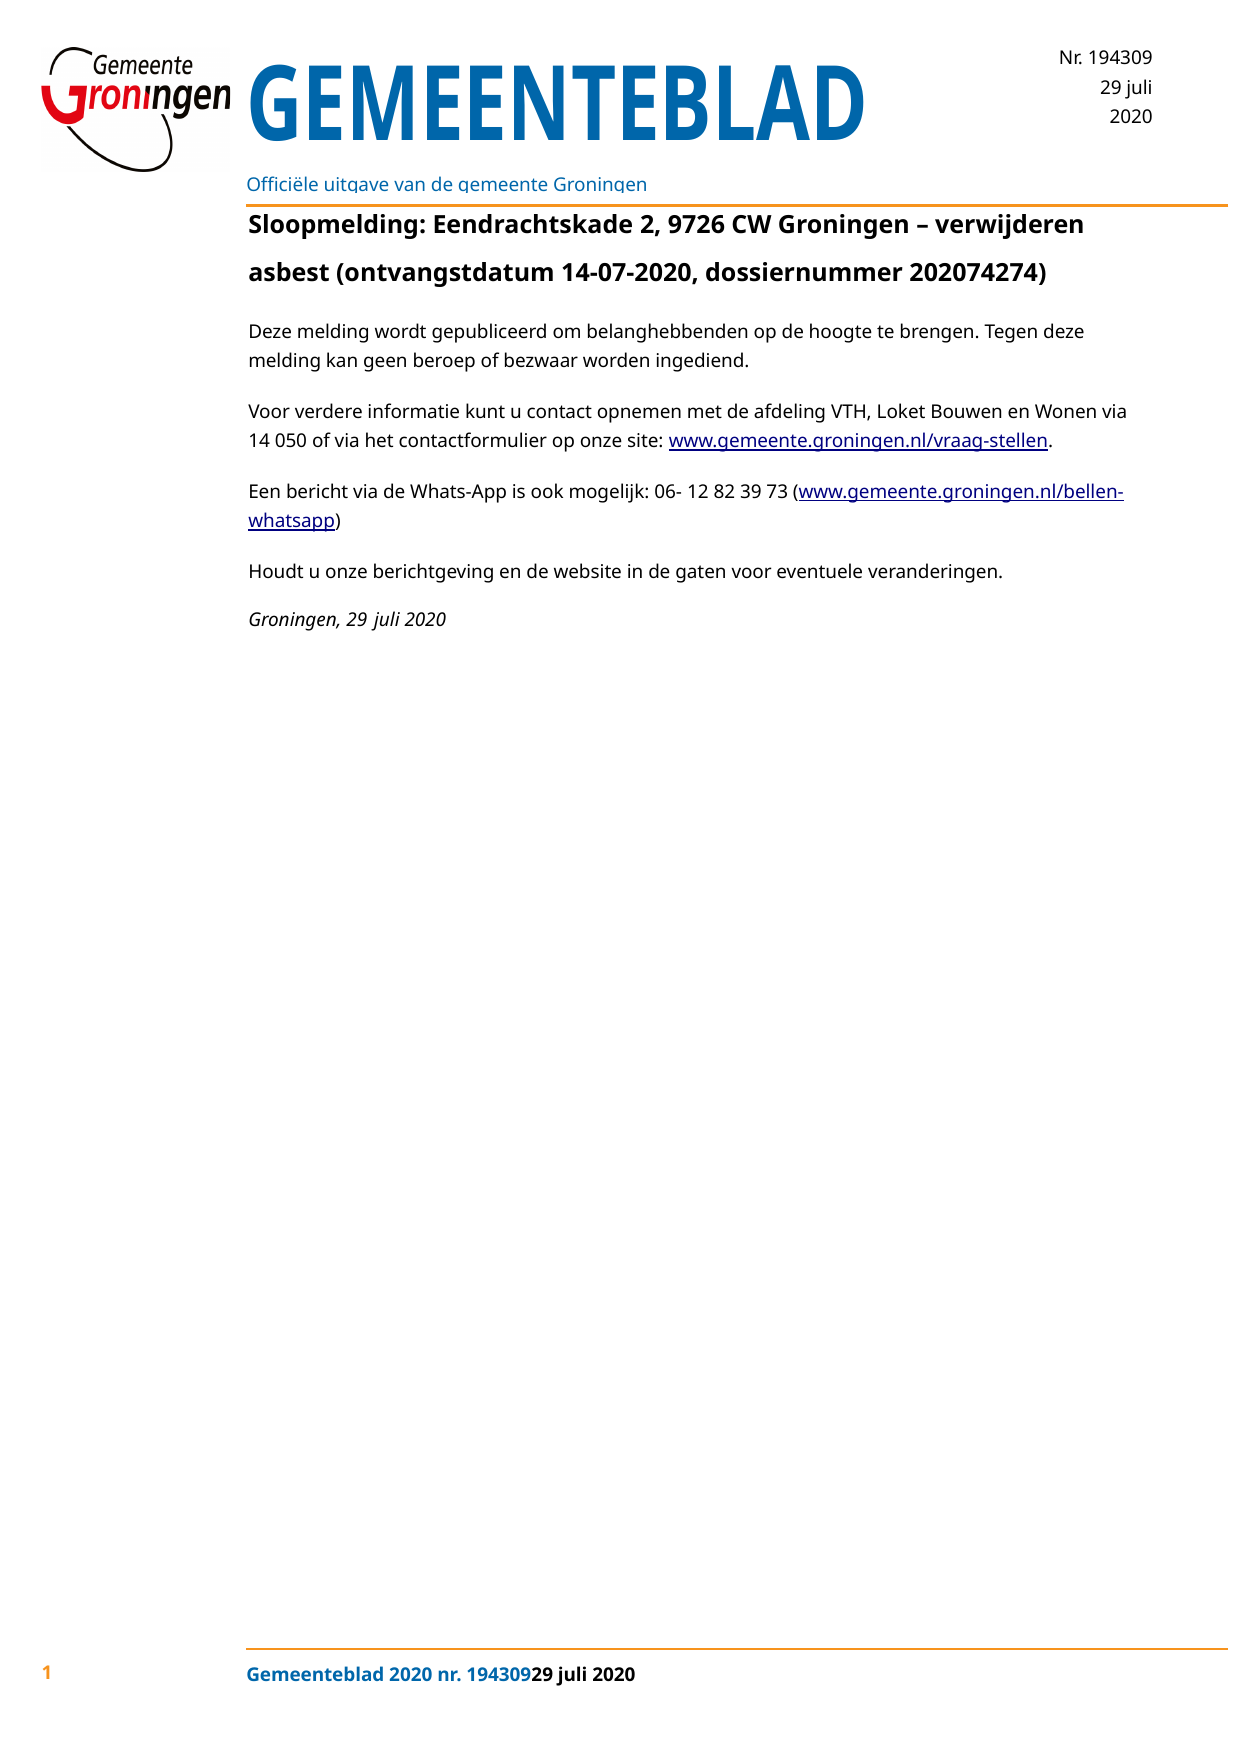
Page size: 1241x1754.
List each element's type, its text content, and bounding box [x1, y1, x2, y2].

text Houdt u onze berichtgeving en de website in de gaten voor eventuele veranderingen. [248, 558, 1152, 584]
picture [41, 47, 231, 172]
text Sloopmelding: Eendrachtskade 2, 9726 CW Groningen – verwijderen asbest (ontvangstdatum 14-07-2020, dossiernummer 202074274) [248, 207, 1152, 288]
text Deze melding wordt gepubliceerd om belanghebbenden op de hoogte te brengen. Tegen deze melding kan geen beroep of bezwaar worden ingediend. [248, 318, 1152, 373]
text Een bericht via de Whats-App is ook mogelijk: 06- 12 82 39 73 (www.gemeente.groningen.nl/bellen-whatsapp) [248, 478, 1152, 533]
text Voor verdere informatie kunt u contact opnemen met de afdeling VTH, Loket Bouwen en Wonen via 14 050 of via het contactformulier op onze site: www.gemeente.groningen.nl/vraag-stellen. [248, 398, 1152, 453]
text Groningen, 29 juli 2020 [248, 606, 1152, 631]
